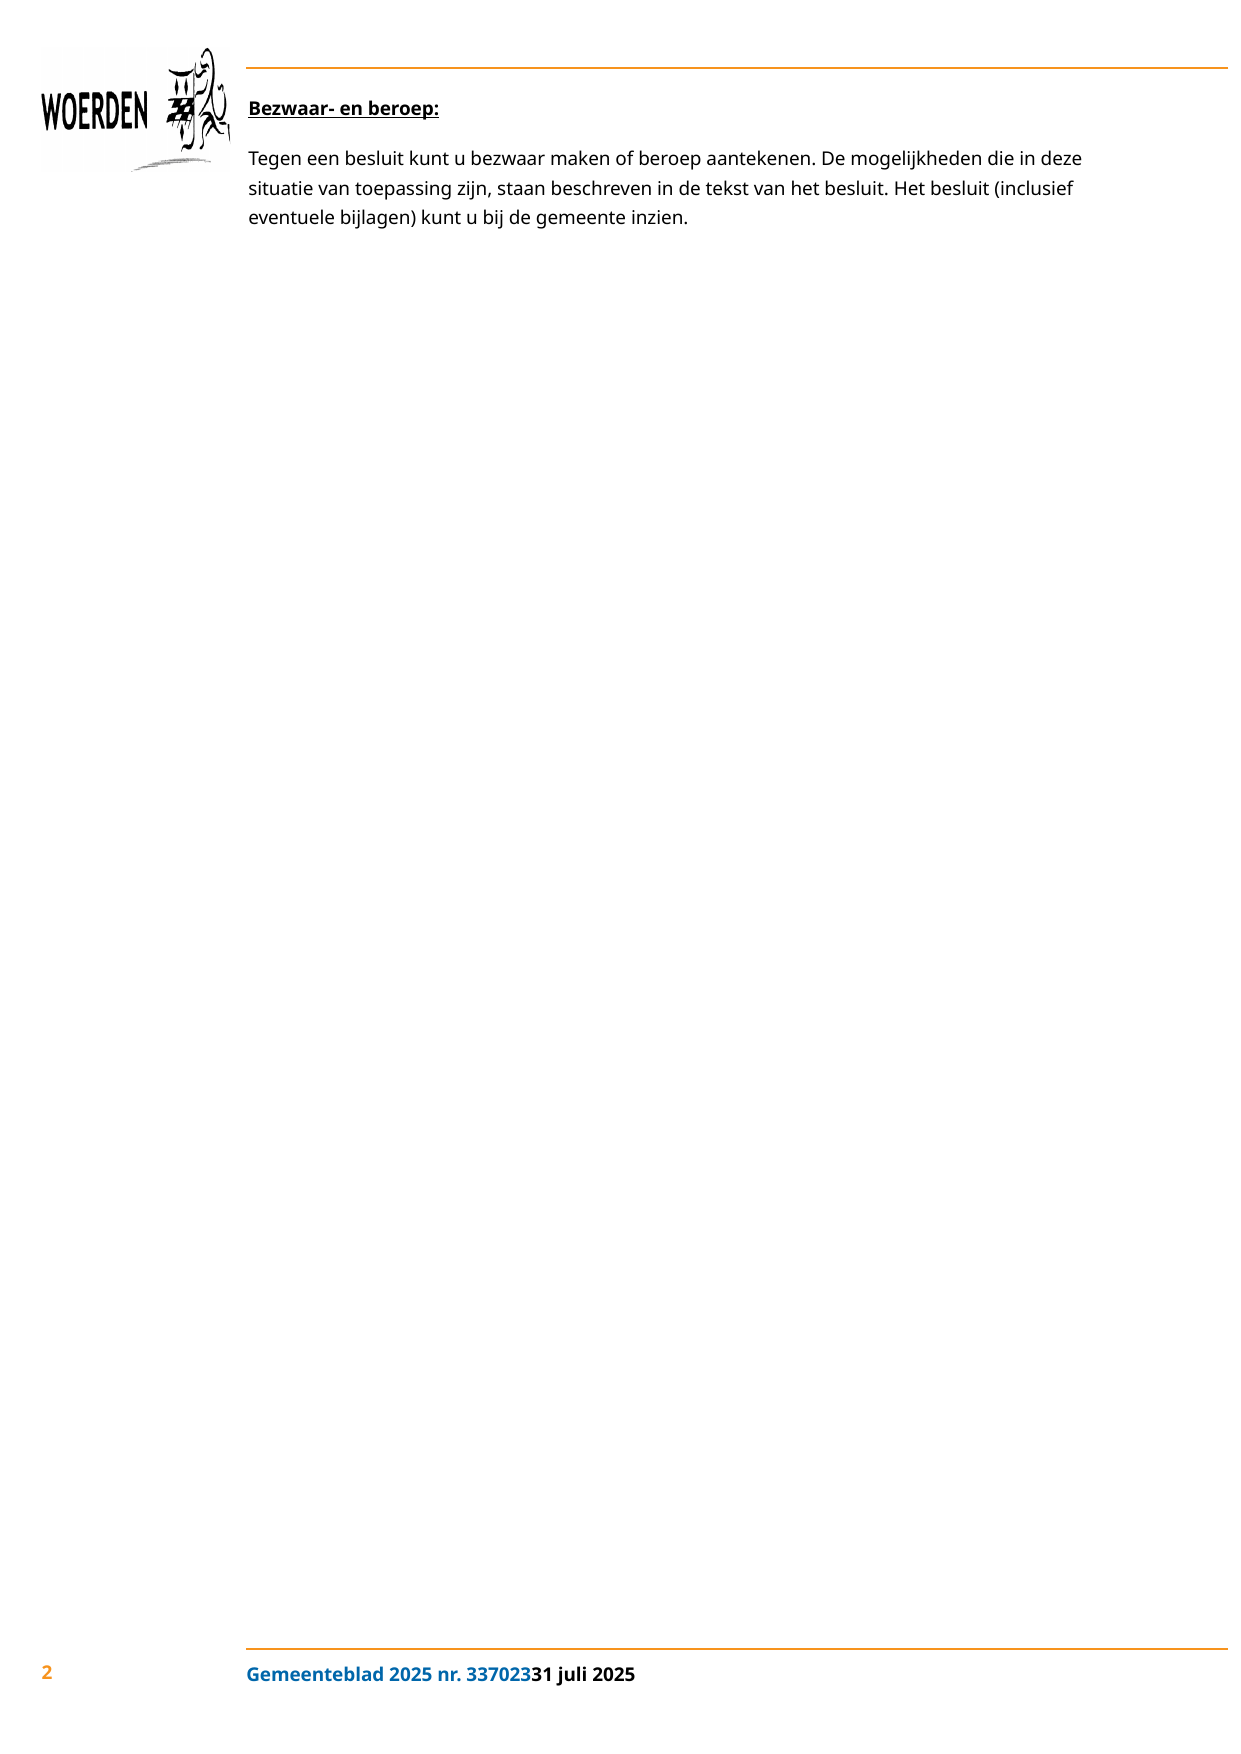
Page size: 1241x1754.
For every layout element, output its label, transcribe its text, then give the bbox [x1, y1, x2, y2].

picture [41, 47, 231, 172]
text Bezwaar- en beroep: [248, 95, 1152, 121]
text Tegen een besluit kunt u bezwaar maken of beroep aantekenen. De mogelijkheden die in deze situatie van toepassing zijn, staan beschreven in de tekst van het besluit. Het besluit (inclusief eventuele bijlagen) kunt u bij de gemeente inzien. [248, 145, 1152, 230]
